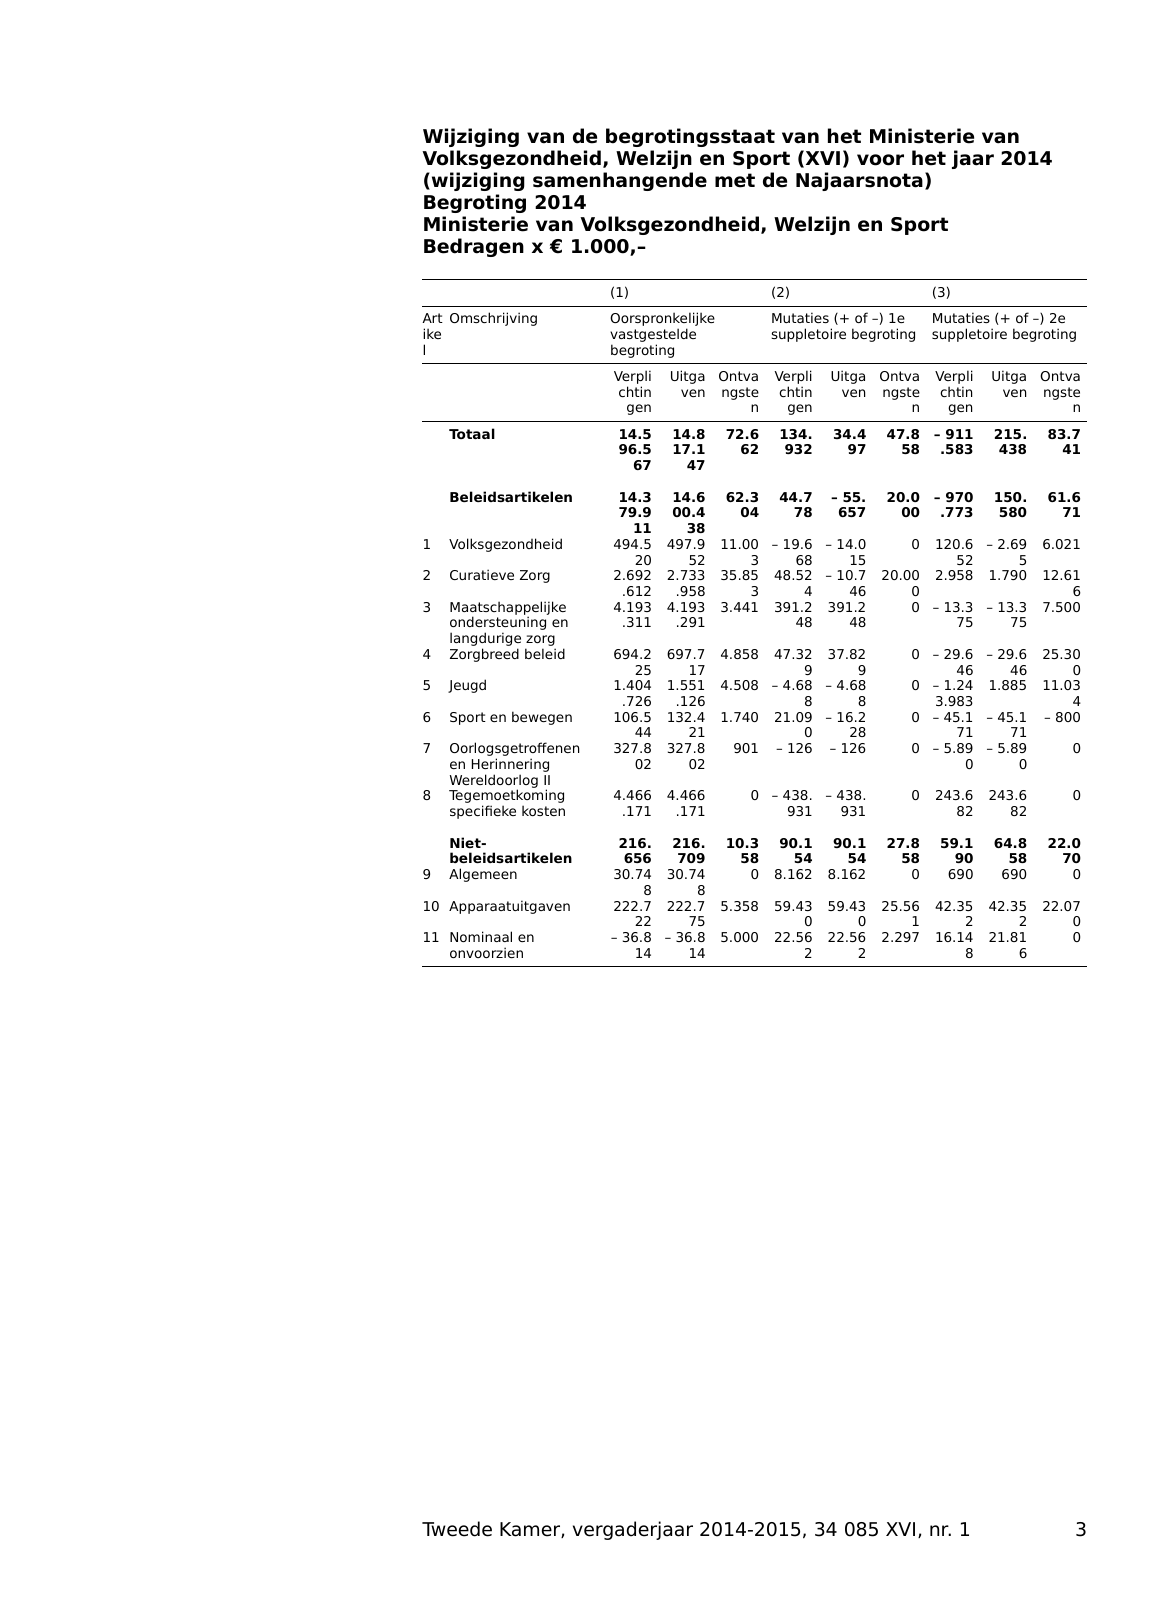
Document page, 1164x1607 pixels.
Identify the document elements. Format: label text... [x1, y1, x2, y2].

table_cell 4.193.311 [604, 600, 658, 647]
table_cell [819, 474, 872, 489]
table_cell 48.524 [765, 568, 818, 599]
table_cell Jeugd [443, 678, 604, 709]
table_cell [422, 820, 443, 835]
table_cell – 29.646 [979, 647, 1033, 678]
table_cell – 5.890 [979, 741, 1033, 788]
table_cell 83.741 [1033, 422, 1087, 474]
table_cell Verplichtingen [604, 364, 658, 421]
table_cell 6.021 [1033, 537, 1087, 568]
table_cell 22.070 [1033, 835, 1087, 867]
table_cell [926, 820, 979, 835]
table_cell [422, 489, 443, 537]
table_cell 243.682 [926, 788, 979, 820]
table_cell 327.802 [604, 741, 658, 788]
table_cell 391.248 [819, 600, 872, 647]
table_cell [422, 422, 443, 474]
table_cell 6 [422, 710, 443, 741]
table_cell 0 [872, 678, 926, 709]
table_cell [422, 364, 443, 421]
table_cell Uitgaven [979, 364, 1033, 421]
table_cell 0 [872, 600, 926, 647]
table_cell 0 [1033, 788, 1087, 820]
table_cell 11.034 [1033, 678, 1087, 709]
table_cell 59.430 [819, 898, 872, 930]
table_cell 0 [872, 710, 926, 741]
table_cell 37.829 [819, 647, 872, 678]
table_cell 42.352 [979, 898, 1033, 930]
table_header (1) [604, 280, 765, 306]
table_cell 20.000 [872, 568, 926, 599]
table_cell 34.497 [819, 422, 872, 474]
table_cell Tegemoetkoming specifieke kosten [443, 788, 604, 820]
table_cell – 13.375 [926, 600, 979, 647]
table_cell 72.662 [711, 422, 765, 474]
table_cell 0 [872, 537, 926, 568]
table_cell 42.352 [926, 898, 979, 930]
table_cell – 55.657 [819, 489, 872, 537]
table_cell 106.544 [604, 710, 658, 741]
table_cell [604, 474, 658, 489]
table_cell 2 [422, 568, 443, 599]
table_cell – 45.171 [926, 710, 979, 741]
table_cell 21.816 [979, 930, 1033, 966]
table_cell – 911.583 [926, 422, 979, 474]
table_cell 8 [422, 788, 443, 820]
table_cell 243.682 [979, 788, 1033, 820]
table_cell 150.580 [979, 489, 1033, 537]
table_cell 25.561 [872, 898, 926, 930]
table_header [422, 280, 443, 306]
table_cell Ontvangsten [1033, 364, 1087, 421]
table_cell – 438.931 [819, 788, 872, 820]
table_cell 59.430 [765, 898, 818, 930]
table_cell 5.000 [711, 930, 765, 966]
table_cell 0 [872, 741, 926, 788]
table_cell – 36.814 [658, 930, 711, 966]
table_cell – 1.243.983 [926, 678, 979, 709]
table_cell – 14.015 [819, 537, 872, 568]
table_cell 2.958 [926, 568, 979, 599]
table_cell 47.329 [765, 647, 818, 678]
table_cell 4.193.291 [658, 600, 711, 647]
table_cell 5.358 [711, 898, 765, 930]
table_cell Beleidsartikelen [443, 489, 604, 537]
table_cell 2.692.612 [604, 568, 658, 599]
table_cell – 800 [1033, 710, 1087, 741]
table_cell 690 [979, 867, 1033, 898]
table_cell 12.616 [1033, 568, 1087, 599]
table_cell 0 [1033, 867, 1087, 898]
table_cell [765, 474, 818, 489]
table_cell 14.596.567 [604, 422, 658, 474]
table_cell 1.404.726 [604, 678, 658, 709]
table_cell Zorgbreed beleid [443, 647, 604, 678]
table_cell 35.853 [711, 568, 765, 599]
table_cell Verplichtingen [765, 364, 818, 421]
table_cell [443, 820, 604, 835]
table_cell 4.466.171 [604, 788, 658, 820]
table_cell Uitgaven [819, 364, 872, 421]
table_cell 30.748 [604, 867, 658, 898]
table_cell 10 [422, 898, 443, 930]
table_cell 0 [872, 647, 926, 678]
table_cell 497.952 [658, 537, 711, 568]
table_cell 7 [422, 741, 443, 788]
table_cell 22.562 [765, 930, 818, 966]
table_cell 494.520 [604, 537, 658, 568]
table_cell 694.225 [604, 647, 658, 678]
table_cell Niet-beleidsartikelen [443, 835, 604, 867]
table_cell 901 [711, 741, 765, 788]
table_cell Totaal [443, 422, 604, 474]
table_cell 2.733.958 [658, 568, 711, 599]
table_cell – 4.688 [819, 678, 872, 709]
table_cell 90.154 [765, 835, 818, 867]
table_cell 20.000 [872, 489, 926, 537]
table_cell 64.858 [979, 835, 1033, 867]
table_cell Mutaties (+ of –) 2e suppletoire begroting [926, 307, 1087, 363]
table_cell Uitgaven [658, 364, 711, 421]
table_cell 4.466.171 [658, 788, 711, 820]
table_header (3) [926, 280, 1087, 306]
table_cell Sport en bewegen [443, 710, 604, 741]
table_cell [1033, 474, 1087, 489]
table_cell 0 [872, 867, 926, 898]
text Ministerie van Volksgezondheid, Welzijn en Sport [422, 213, 1087, 236]
table_cell 690 [926, 867, 979, 898]
table_cell Oorlogsgetroffenen en Herinnering Wereldoorlog II [443, 741, 604, 788]
table_cell [819, 820, 872, 835]
table_cell Volksgezondheid [443, 537, 604, 568]
table_cell Nominaal en onvoorzien [443, 930, 604, 966]
table_cell – 4.688 [765, 678, 818, 709]
table_cell 222.722 [604, 898, 658, 930]
table_cell 0 [711, 867, 765, 898]
table_cell [711, 820, 765, 835]
table_cell 62.304 [711, 489, 765, 537]
table_cell [658, 474, 711, 489]
table_cell 3 [422, 600, 443, 647]
table_cell 9 [422, 867, 443, 898]
table_cell 7.500 [1033, 600, 1087, 647]
table_cell 1 [422, 537, 443, 568]
table_cell 14.817.147 [658, 422, 711, 474]
table_cell Omschrijving [443, 307, 604, 363]
table_cell 22.070 [1033, 898, 1087, 930]
table_cell – 10.746 [819, 568, 872, 599]
table_cell 11 [422, 930, 443, 966]
table_cell 10.358 [711, 835, 765, 867]
table_cell – 126 [765, 741, 818, 788]
table_cell – 29.646 [926, 647, 979, 678]
table_cell 1.551.126 [658, 678, 711, 709]
table_cell – 2.695 [979, 537, 1033, 568]
table_cell 216.656 [604, 835, 658, 867]
table_cell Curatieve Zorg [443, 568, 604, 599]
table_cell 16.148 [926, 930, 979, 966]
table_cell – 19.668 [765, 537, 818, 568]
table_cell Ontvangsten [872, 364, 926, 421]
table_cell 22.562 [819, 930, 872, 966]
table_cell 11.003 [711, 537, 765, 568]
table_cell 391.248 [765, 600, 818, 647]
table_cell 30.748 [658, 867, 711, 898]
table_cell 25.300 [1033, 647, 1087, 678]
table_cell 216.709 [658, 835, 711, 867]
table_cell 5 [422, 678, 443, 709]
table_cell 215.438 [979, 422, 1033, 474]
table_header [443, 280, 604, 306]
table_cell 4 [422, 647, 443, 678]
table_cell 134.932 [765, 422, 818, 474]
table_cell [872, 820, 926, 835]
table_cell – 970.773 [926, 489, 979, 537]
table_cell – 45.171 [979, 710, 1033, 741]
table_cell 21.090 [765, 710, 818, 741]
table_cell [711, 474, 765, 489]
table_header (2) [765, 280, 926, 306]
table_cell 0 [872, 788, 926, 820]
table_cell 27.858 [872, 835, 926, 867]
table_cell – 438.931 [765, 788, 818, 820]
table_cell [443, 474, 604, 489]
table_cell 2.297 [872, 930, 926, 966]
table_cell 8.162 [819, 867, 872, 898]
table_cell – 5.890 [926, 741, 979, 788]
table_cell Maatschappelijke ondersteuning en langdurige zorg [443, 600, 604, 647]
table_cell Algemeen [443, 867, 604, 898]
table_cell [422, 474, 443, 489]
table_cell 8.162 [765, 867, 818, 898]
table_cell Apparaatuitgaven [443, 898, 604, 930]
table_cell Verplichtingen [926, 364, 979, 421]
text Begroting 2014 [422, 192, 1087, 213]
table_cell 59.190 [926, 835, 979, 867]
table_cell Artikel [422, 307, 443, 363]
table_cell [979, 820, 1033, 835]
table_cell Ontvangsten [711, 364, 765, 421]
table_cell [443, 364, 604, 421]
table_cell 1.790 [979, 568, 1033, 599]
table_cell 14.600.438 [658, 489, 711, 537]
table_cell 47.858 [872, 422, 926, 474]
table_cell [422, 835, 443, 867]
table_cell [604, 820, 658, 835]
text Wijziging van de begrotingsstaat van het Ministerie van Volksgezondheid, Welzijn en Sport (XVI) voor het jaar 2014 (wijziging samenhangende met de Najaarsnota) [422, 126, 1087, 192]
table_cell 0 [1033, 930, 1087, 966]
table_cell 90.154 [819, 835, 872, 867]
table_cell 697.717 [658, 647, 711, 678]
table_cell 1.740 [711, 710, 765, 741]
table_cell [1033, 820, 1087, 835]
table_cell – 36.814 [604, 930, 658, 966]
table_cell 0 [1033, 741, 1087, 788]
table_cell – 16.228 [819, 710, 872, 741]
table_cell 120.652 [926, 537, 979, 568]
table_cell 4.508 [711, 678, 765, 709]
table_cell 44.778 [765, 489, 818, 537]
table_cell [872, 474, 926, 489]
table_cell – 13.375 [979, 600, 1033, 647]
table_cell 3.441 [711, 600, 765, 647]
table_cell 4.858 [711, 647, 765, 678]
table_cell [979, 474, 1033, 489]
table_cell [658, 820, 711, 835]
table_cell Mutaties (+ of –) 1e suppletoire begroting [765, 307, 926, 363]
table_cell 0 [711, 788, 765, 820]
text Bedragen x € 1.000,– [422, 236, 1087, 257]
table_cell 222.775 [658, 898, 711, 930]
table_cell 1.885 [979, 678, 1033, 709]
table_cell 132.421 [658, 710, 711, 741]
table_cell [926, 474, 979, 489]
table_cell 327.802 [658, 741, 711, 788]
table_cell [765, 820, 818, 835]
table_cell 61.671 [1033, 489, 1087, 537]
table_cell Oorspronkelijke vastgestelde begroting [604, 307, 765, 363]
table_cell 14.379.911 [604, 489, 658, 537]
table_cell – 126 [819, 741, 872, 788]
